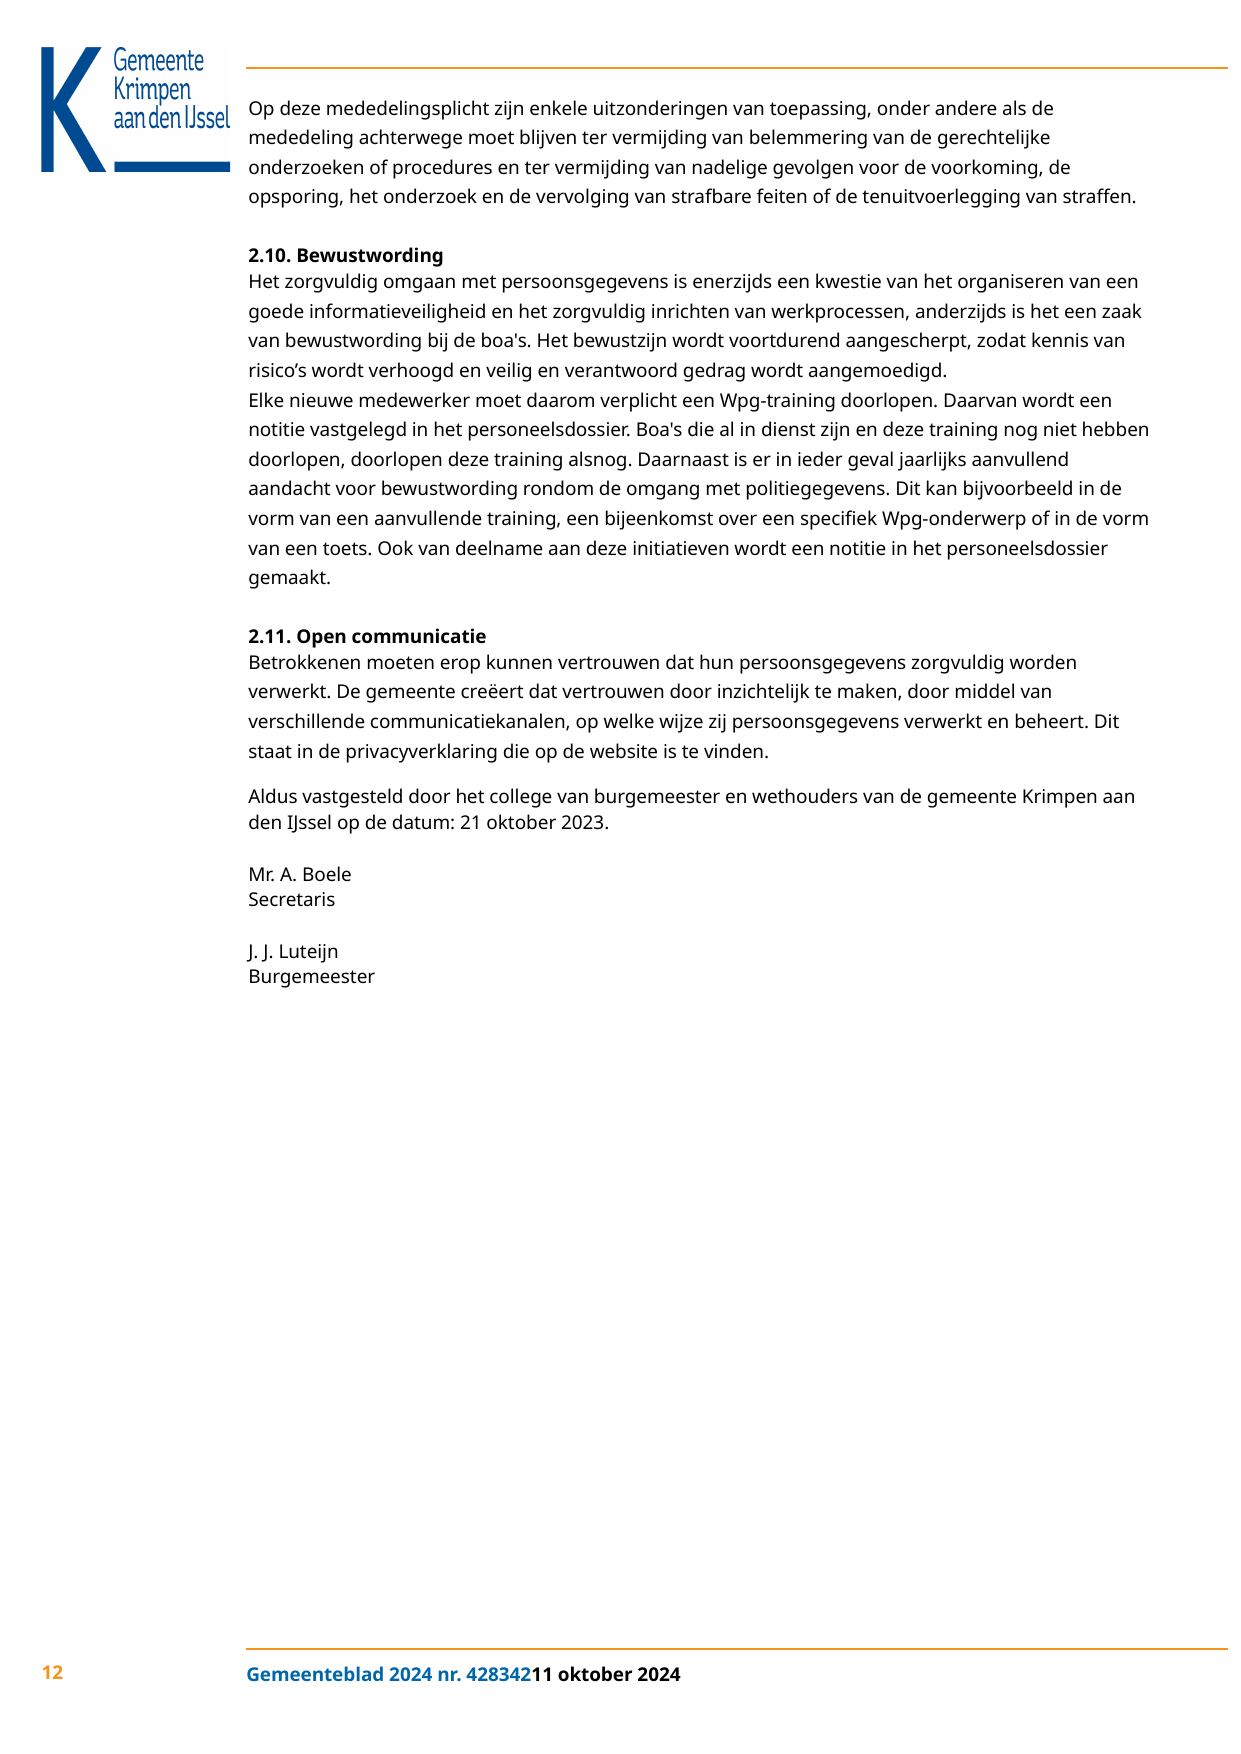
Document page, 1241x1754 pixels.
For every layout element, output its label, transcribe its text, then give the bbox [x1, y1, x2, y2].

text Burgemeester [248, 964, 1152, 989]
text 2.10. Bewustwording [248, 243, 1152, 268]
text Secretaris [248, 886, 1152, 912]
picture [41, 47, 231, 172]
text Aldus vastgesteld door het college van burgemeester en wethouders van de gemeente Krimpen aan den IJssel op de datum: 21 oktober 2023. [248, 783, 1152, 835]
text Elke nieuwe medewerker moet daarom verplicht een Wpg-training doorlopen. Daarvan wordt een notitie vastgelegd in het personeelsdossier. Boa's die al in dienst zijn en deze training nog niet hebben doorlopen, doorlopen deze training alsnog. Daarnaast is er in ieder geval jaarlijks aanvullend aandacht voor bewustwording rondom de omgang met politiegegevens. Dit kan bijvoorbeeld in de vorm van een aanvullende training, een bijeenkomst over een specifiek Wpg-onderwerp of in de vorm van een toets. Ook van deelname aan deze initiatieven wordt een notitie in het personeelsdossier gemaakt. [248, 387, 1152, 590]
text J. J. Luteijn [248, 938, 1152, 964]
text Mr. A. Boele [248, 861, 1152, 886]
text Betrokkenen moeten erop kunnen vertrouwen dat hun persoonsgegevens zorgvuldig worden verwerkt. De gemeente creëert dat vertrouwen door inzichtelijk te maken, door middel van verschillende communicatiekanalen, op welke wijze zij persoonsgegevens verwerkt en beheert. Dit staat in de privacyverklaring die op de website is te vinden. [248, 649, 1152, 764]
text 2.11. Open communicatie [248, 623, 1152, 649]
text Op deze mededelingsplicht zijn enkele uitzonderingen van toepassing, onder andere als de mededeling achterwege moet blijven ter vermijding van belemmering van de gerechtelijke onderzoeken of procedures en ter vermijding van nadelige gevolgen voor de voorkoming, de opsporing, het onderzoek en de vervolging van strafbare feiten of de tenuitvoerlegging van straffen. [248, 95, 1152, 209]
text Het zorgvuldig omgaan met persoonsgegevens is enerzijds een kwestie van het organiseren van een goede informatieveiligheid en het zorgvuldig inrichten van werkprocessen, anderzijds is het een zaak van bewustwording bij de boa's. Het bewustzijn wordt voortdurend aangescherpt, zodat kennis van risico’s wordt verhoogd en veilig en verantwoord gedrag wordt aangemoedigd. [248, 268, 1152, 383]
